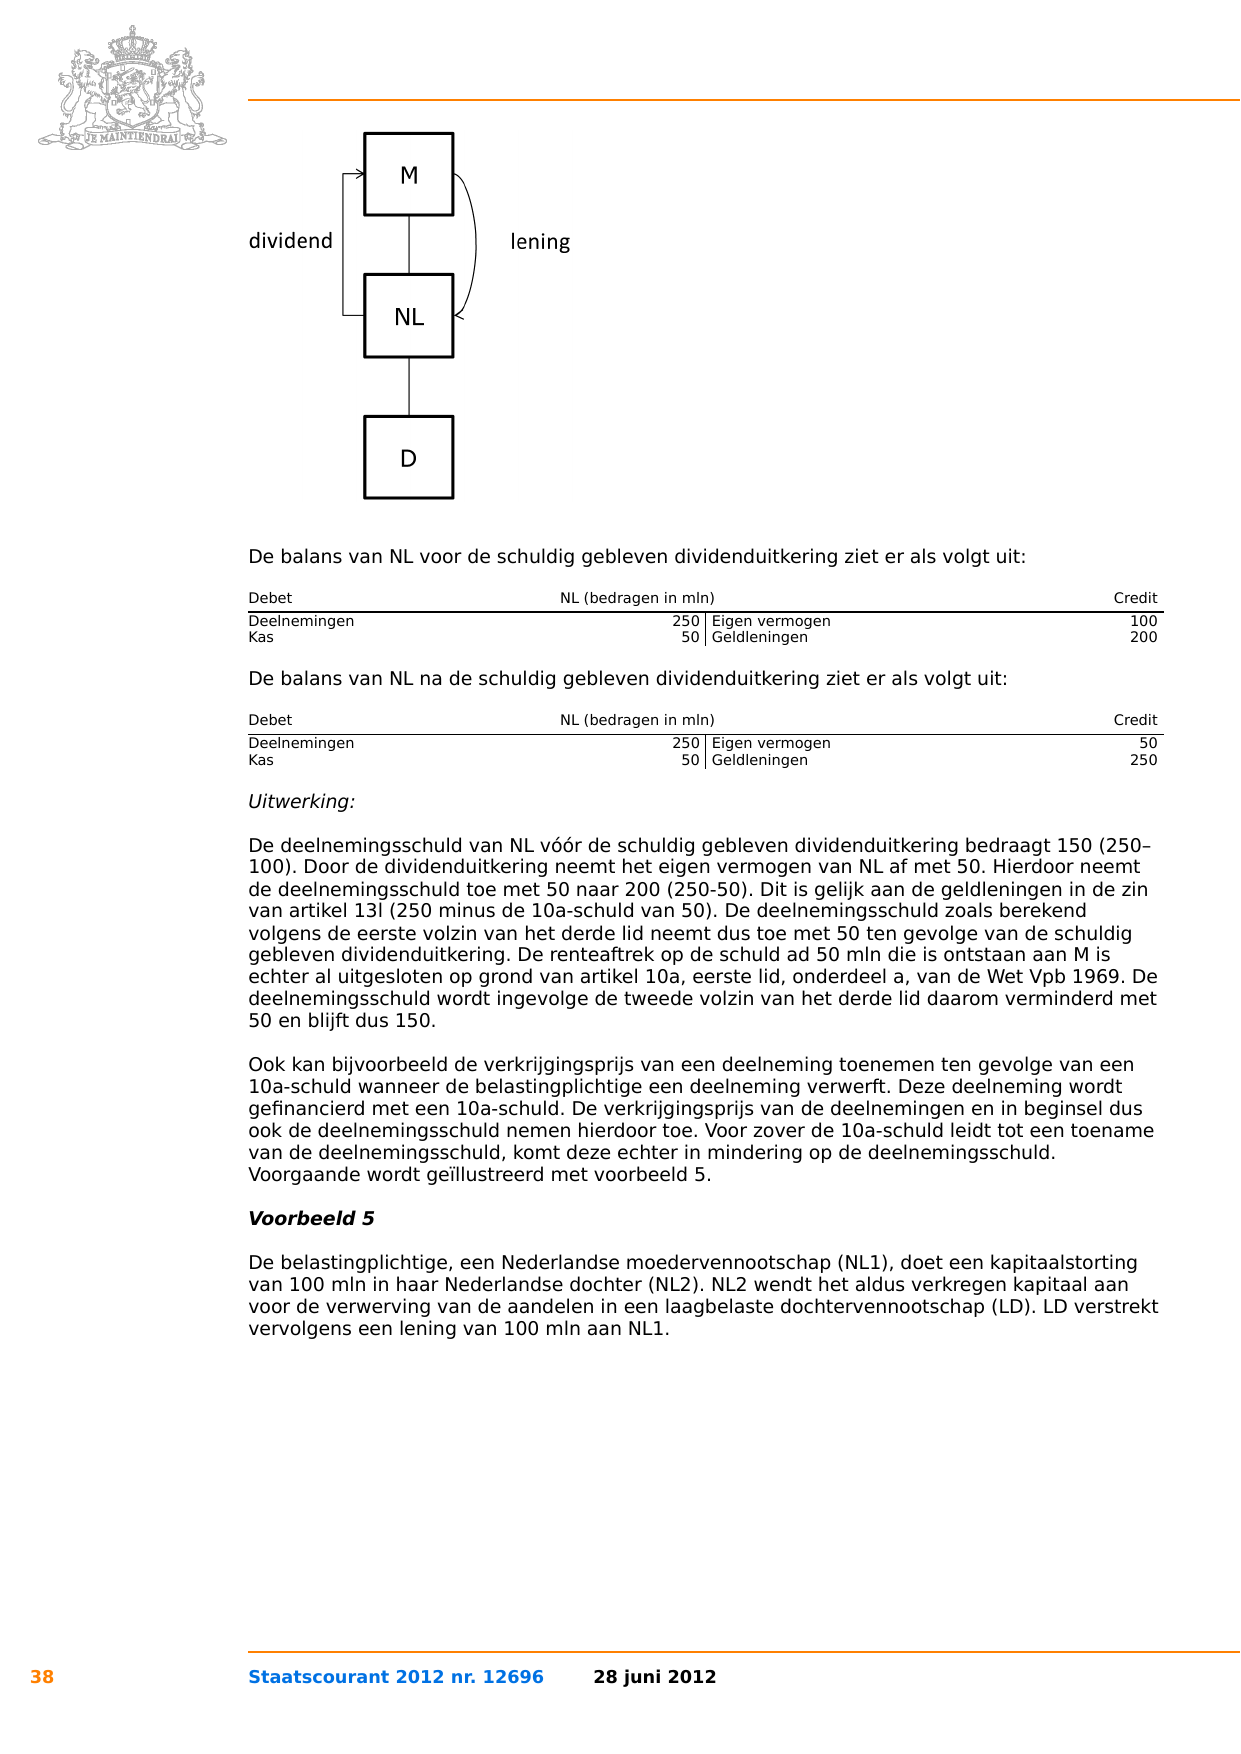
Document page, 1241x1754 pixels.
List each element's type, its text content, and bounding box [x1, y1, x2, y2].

table_header Credit [858, 712, 1163, 734]
table_cell 50 [935, 735, 1163, 752]
table_header Credit [858, 590, 1163, 611]
table_cell 200 [935, 629, 1163, 646]
table_cell 100 [935, 613, 1163, 629]
table_cell Eigen vermogen [706, 735, 934, 752]
text De balans van NL voor de schuldig gebleven dividenduitkering ziet er als volgt uit: [248, 546, 1163, 568]
picture [248, 130, 573, 502]
table_header Debet [248, 590, 554, 611]
table_header NL (bedragen in mln) [554, 712, 857, 734]
table_cell Kas [248, 629, 477, 646]
text Ook kan bijvoorbeeld de verkrijgingsprijs van een deelneming toenemen ten gevolge van een 10a-schuld wanneer de belastingplichtige een deelneming verwerft. Deze deelneming wordt gefinancierd met een 10a-schuld. De verkrijgingsprijs van de deelnemingen en in beginsel dus ook de deelnemingsschuld nemen hierdoor toe. Voor zover de 10a-schuld leidt tot een toename van de deelnemingsschuld, komt deze echter in mindering op de deelnemingsschuld. Voorgaande wordt geïllustreerd met voorbeeld 5. [248, 1054, 1163, 1186]
text De balans van NL na de schuldig gebleven dividenduitkering ziet er als volgt uit: [248, 668, 1163, 690]
table_cell 250 [935, 752, 1163, 769]
table_cell Geldleningen [706, 629, 934, 646]
table_header NL (bedragen in mln) [554, 590, 857, 611]
subtitle Voorbeeld 5 [248, 1208, 1163, 1230]
table_cell Geldleningen [706, 752, 934, 769]
table_cell 250 [477, 613, 705, 629]
table_cell Deelnemingen [248, 735, 477, 752]
picture [38, 25, 227, 150]
table_cell Eigen vermogen [706, 613, 934, 629]
table_cell Deelnemingen [248, 613, 477, 629]
text De deelnemingsschuld van NL vóór de schuldig gebleven dividenduitkering bedraagt 150 (250–100). Door de dividenduitkering neemt het eigen vermogen van NL af met 50. Hierdoor neemt de deelnemingsschuld toe met 50 naar 200 (250-50). Dit is gelijk aan de geldleningen in de zin van artikel 13l (250 minus de 10a-schuld van 50). De deelnemingsschuld zoals berekend volgens de eerste volzin van het derde lid neemt dus toe met 50 ten gevolge van de schuldig gebleven dividenduitkering. De renteaftrek op de schuld ad 50 mln die is ontstaan aan M is echter al uitgesloten op grond van artikel 10a, eerste lid, onderdeel a, van de Wet Vpb 1969. De deelnemingsschuld wordt ingevolge de tweede volzin van het derde lid daarom verminderd met 50 en blijft dus 150. [248, 834, 1163, 1032]
table_cell Kas [248, 752, 477, 769]
table_cell 50 [477, 752, 705, 769]
table_cell 50 [477, 629, 705, 646]
table_header Debet [248, 712, 554, 734]
subtitle Uitwerking: [248, 791, 1163, 813]
table_cell 250 [477, 735, 705, 752]
text De belastingplichtige, een Nederlandse moedervennootschap (NL1), doet een kapitaalstorting van 100 mln in haar Nederlandse dochter (NL2). NL2 wendt het aldus verkregen kapitaal aan voor de verwerving van de aandelen in een laagbelaste dochtervennootschap (LD). LD verstrekt vervolgens een lening van 100 mln aan NL1. [248, 1252, 1163, 1340]
